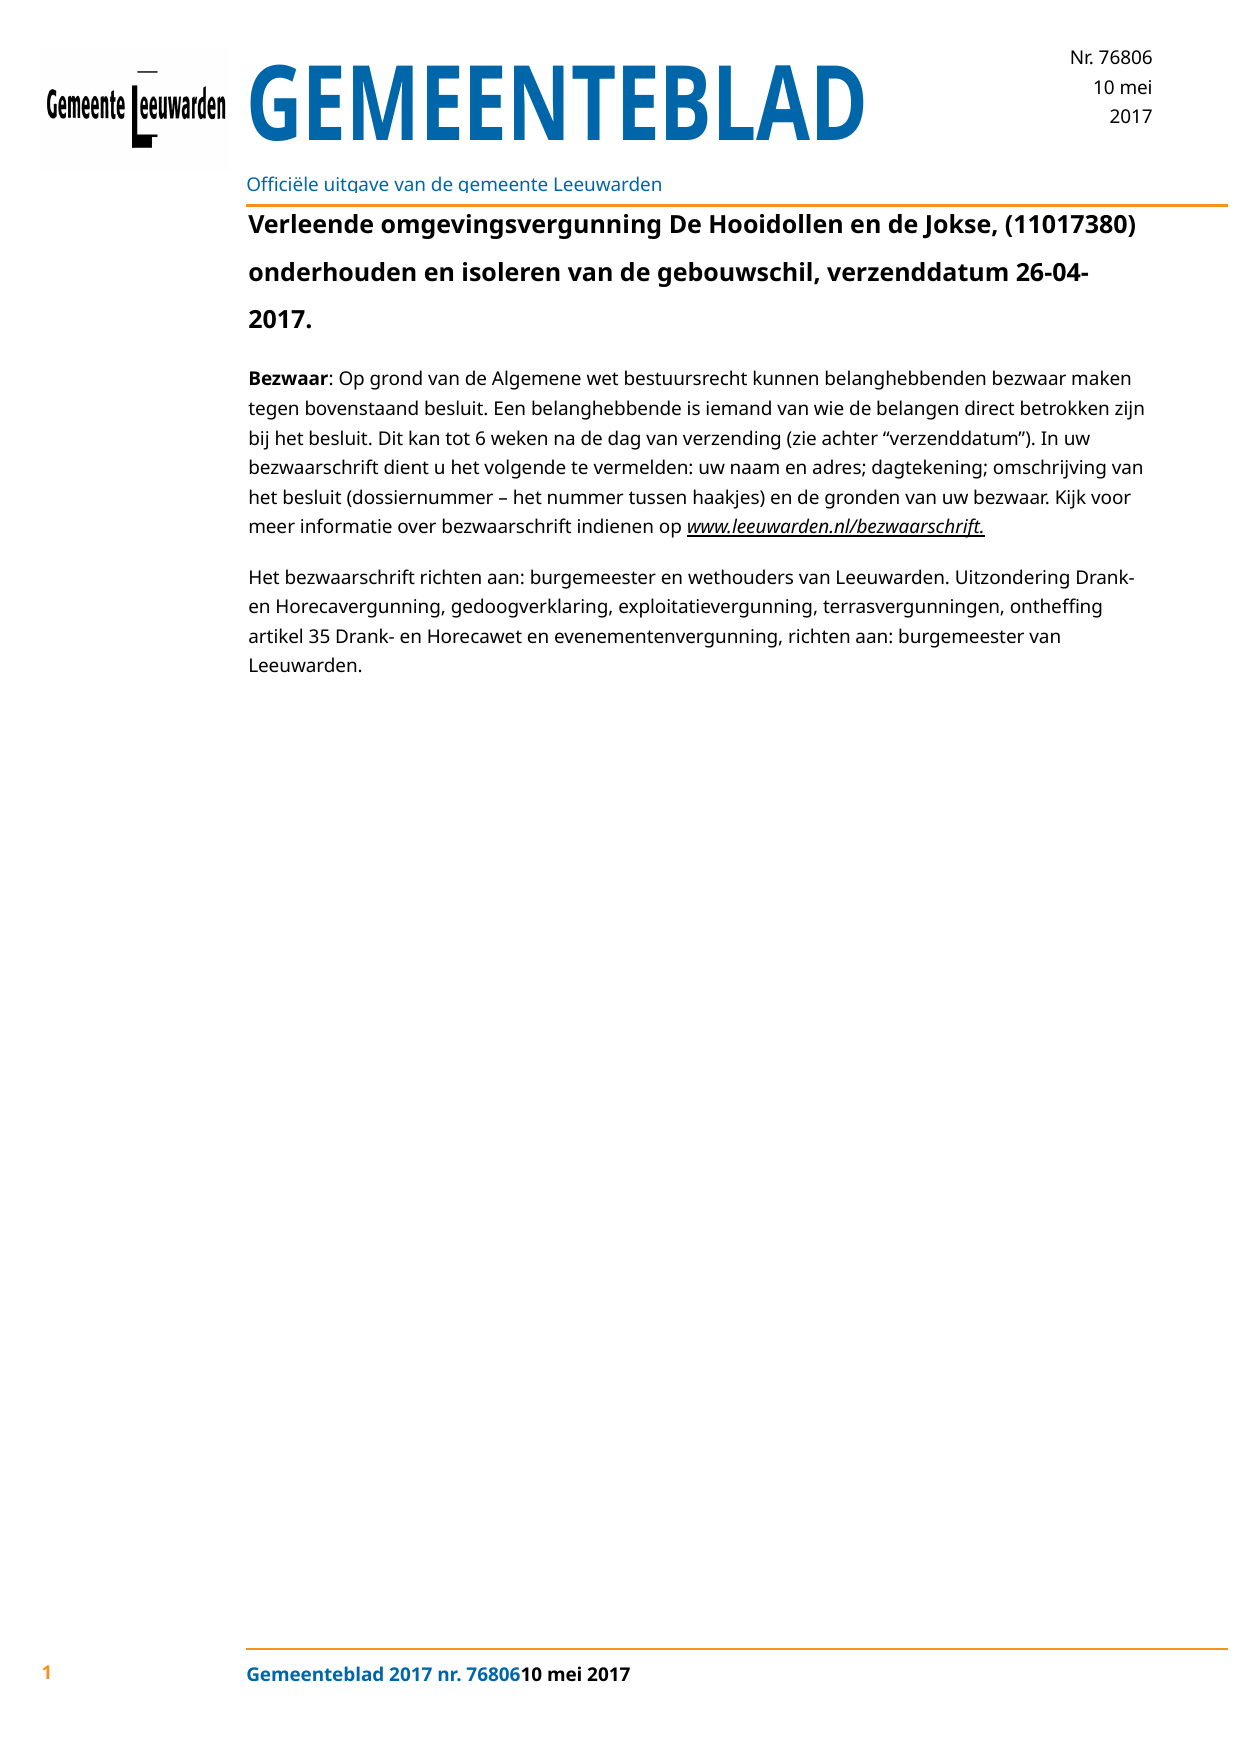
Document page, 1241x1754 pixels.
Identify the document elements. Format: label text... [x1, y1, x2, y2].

text Bezwaar: Op grond van de Algemene wet bestuursrecht kunnen belanghebbenden bezwaar maken tegen bovenstaand besluit. Een belanghebbende is iemand van wie de belangen direct betrokken zijn bij het besluit. Dit kan tot 6 weken na de dag van verzending (zie achter “verzenddatum”). In uw bezwaarschrift dient u het volgende te vermelden: uw naam en adres; dagtekening; omschrijving van het besluit (dossiernummer – het nummer tussen haakjes) en de gronden van uw bezwaar. Kijk voor meer informatie over bezwaarschrift indienen op www.leeuwarden.nl/bezwaarschrift. [248, 366, 1152, 539]
text Het bezwaarschrift richten aan: burgemeester en wethouders van Leeuwarden. Uitzondering Drank- en Horecavergunning, gedoogverklaring, exploitatievergunning, terrasvergunningen, ontheffing artikel 35 Drank- en Horecawet en evenementenvergunning, richten aan: burgemeester van Leeuwarden. [248, 564, 1152, 678]
picture [41, 47, 231, 172]
text Verleende omgevingsvergunning De Hooidollen en de Jokse, (11017380) onderhouden en isoleren van de gebouwschil, verzenddatum 26-04-2017. [248, 207, 1152, 336]
